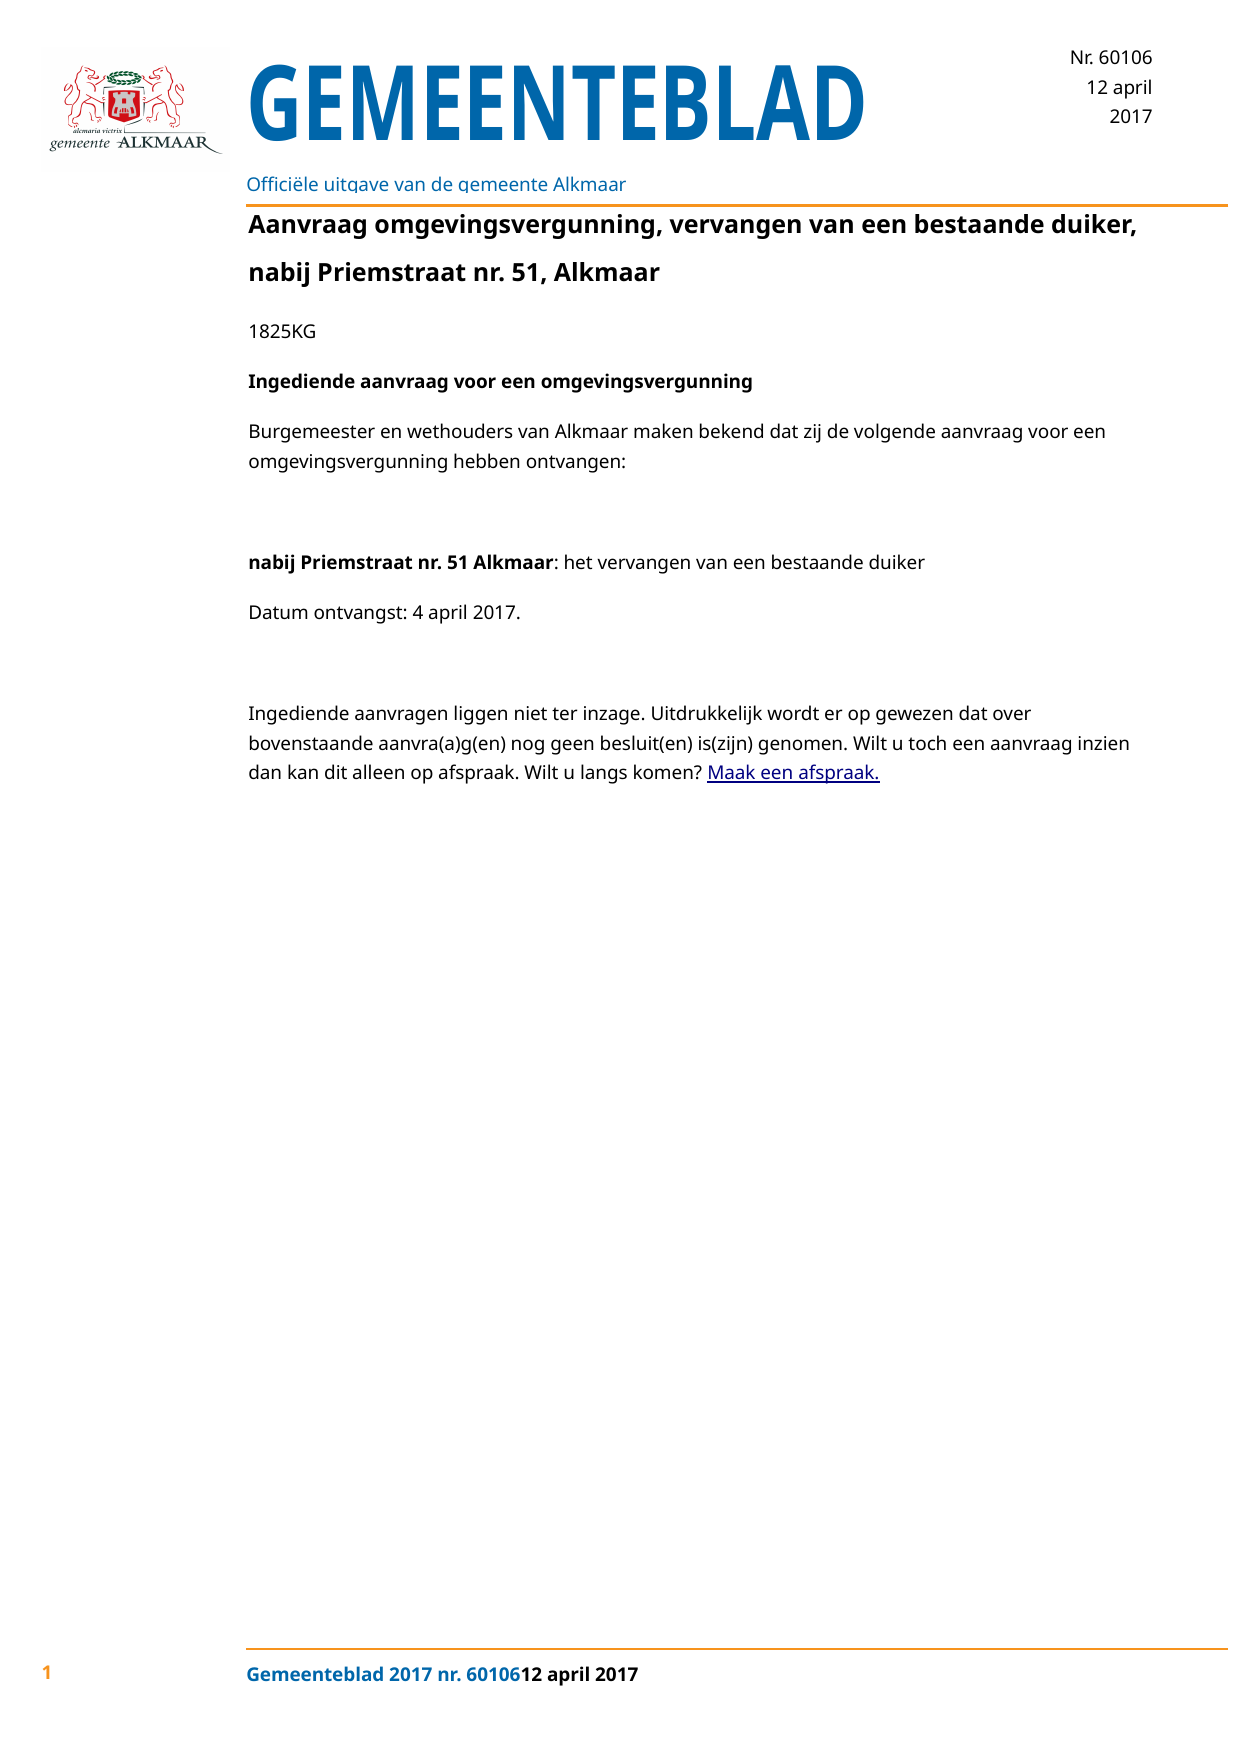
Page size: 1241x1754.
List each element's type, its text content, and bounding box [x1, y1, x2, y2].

text nabij Priemstraat nr. 51 Alkmaar: het vervangen van een bestaande duiker [248, 549, 1152, 575]
text Aanvraag omgevingsvergunning, vervangen van een bestaande duiker, nabij Priemstraat nr. 51, Alkmaar [248, 207, 1152, 288]
text Ingediende aanvragen liggen niet ter inzage. Uitdrukkelijk wordt er op gewezen dat over bovenstaande aanvra(a)g(en) nog geen besluit(en) is(zijn) genomen. Wilt u toch een aanvraag inzien dan kan dit alleen op afspraak. Wilt u langs komen? Maak een afspraak. [248, 700, 1152, 785]
text Burgemeester en wethouders van Alkmaar maken bekend dat zij de volgende aanvraag voor een omgevingsvergunning hebben ontvangen: [248, 419, 1152, 474]
text Ingediende aanvraag voor een omgevingsvergunning [248, 368, 1152, 394]
text Datum ontvangst: 4 april 2017. [248, 599, 1152, 625]
text 1825KG [248, 318, 1152, 344]
picture [41, 47, 231, 172]
